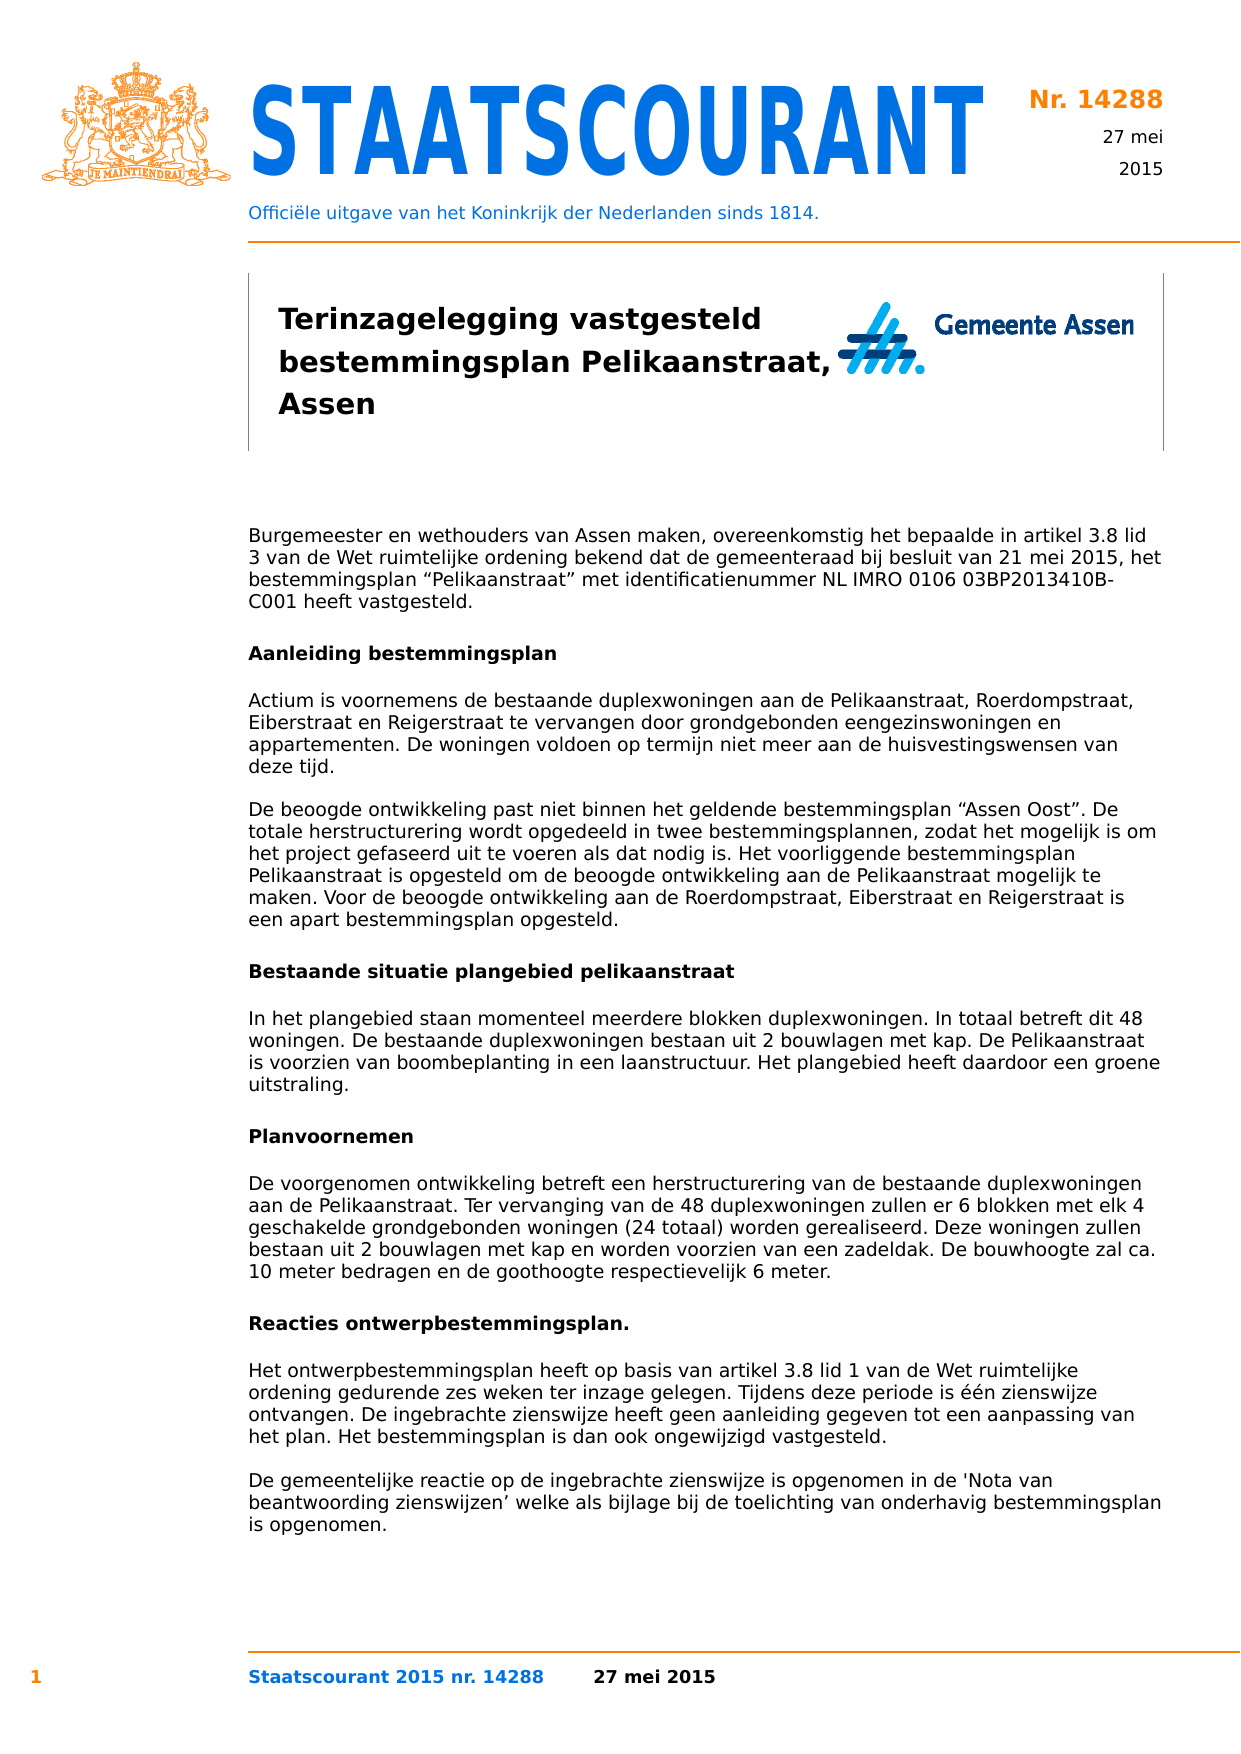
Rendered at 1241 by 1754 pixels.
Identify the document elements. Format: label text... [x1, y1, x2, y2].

subtitle Reacties ontwerpbestemmingsplan. [248, 1313, 1163, 1335]
picture [838, 302, 1134, 374]
text De voorgenomen ontwikkeling betreft een herstructurering van de bestaande duplexwoningen aan de Pelikaanstraat. Ter vervanging van de 48 duplexwoningen zullen er 6 blokken met elk 4 geschakelde grondgebonden woningen (24 totaal) worden gerealiseerd. Deze woningen zullen bestaan uit 2 bouwlagen met kap en worden voorzien van een zadeldak. De bouwhoogte zal ca. 10 meter bedragen en de goothoogte respectievelijk 6 meter. [248, 1173, 1163, 1283]
table_cell 27 mei [998, 121, 1240, 153]
text De beoogde ontwikkeling past niet binnen het geldende bestemmingsplan “Assen Oost”. De totale herstructurering wordt opgedeeld in twee bestemmingsplannen, zodat het mogelijk is om het project gefaseerd uit te voeren als dat nodig is. Het voorliggende bestemmingsplan Pelikaanstraat is opgesteld om de beoogde ontwikkeling aan de Pelikaanstraat mogelijk te maken. Voor de beoogde ontwikkeling aan de Roerdompstraat, Eiberstraat en Reigerstraat is een apart bestemmingsplan opgesteld. [248, 799, 1163, 931]
subtitle Planvoornemen [248, 1126, 1163, 1148]
text Actium is voornemens de bestaande duplexwoningen aan de Pelikaanstraat, Roerdompstraat, Eiberstraat en Reigerstraat te vervangen door grondgebonden eengezinswoningen en appartementen. De woningen voldoen op termijn niet meer aan de huisvestingswensen van deze tijd. [248, 689, 1163, 777]
picture [41, 62, 231, 186]
subtitle Terinzagelegging vastgesteld bestemmingsplan Pelikaanstraat, Assen [249, 273, 1163, 451]
text De gemeentelijke reactie op de ingebrachte zienswijze is opgenomen in de 'Nota van beantwoording zienswijzen’ welke als bijlage bij de toelichting van onderhavig bestemmingsplan is opgenomen. [248, 1470, 1163, 1536]
table_header Nr. 14288 [998, 62, 1240, 121]
text In het plangebied staan momenteel meerdere blokken duplexwoningen. In totaal betreft dit 48 woningen. De bestaande duplexwoningen bestaan uit 2 bouwlagen met kap. De Pelikaanstraat is voorzien van boombeplanting in een laanstructuur. Het plangebied heeft daardoor een groene uitstraling. [248, 1008, 1163, 1096]
text Burgemeester en wethouders van Assen maken, overeenkomstig het bepaalde in artikel 3.8 lid 3 van de Wet ruimtelijke ordening bekend dat de gemeenteraad bij besluit van 21 mei 2015, het bestemmingsplan “Pelikaanstraat” met identificatienummer NL IMRO 0106 03BP2013410B-C001 heeft vastgesteld. [248, 525, 1163, 613]
subtitle Aanleiding bestemmingsplan [248, 643, 1163, 664]
table_cell 2015 [998, 153, 1240, 203]
subtitle Bestaande situatie plangebied pelikaanstraat [248, 961, 1163, 983]
table_header [25, 62, 248, 241]
table_header STAATSCOURANT [248, 62, 998, 203]
text Het ontwerpbestemmingsplan heeft op basis van artikel 3.8 lid 1 van de Wet ruimtelijke ordening gedurende zes weken ter inzage gelegen. Tijdens deze periode is één zienswijze ontvangen. De ingebrachte zienswijze heeft geen aanleiding gegeven tot een aanpassing van het plan. Het bestemmingsplan is dan ook ongewijzigd vastgesteld. [248, 1360, 1163, 1448]
table_cell Officiële uitgave van het Koninkrijk der Nederlanden sinds 1814. [248, 203, 1240, 241]
